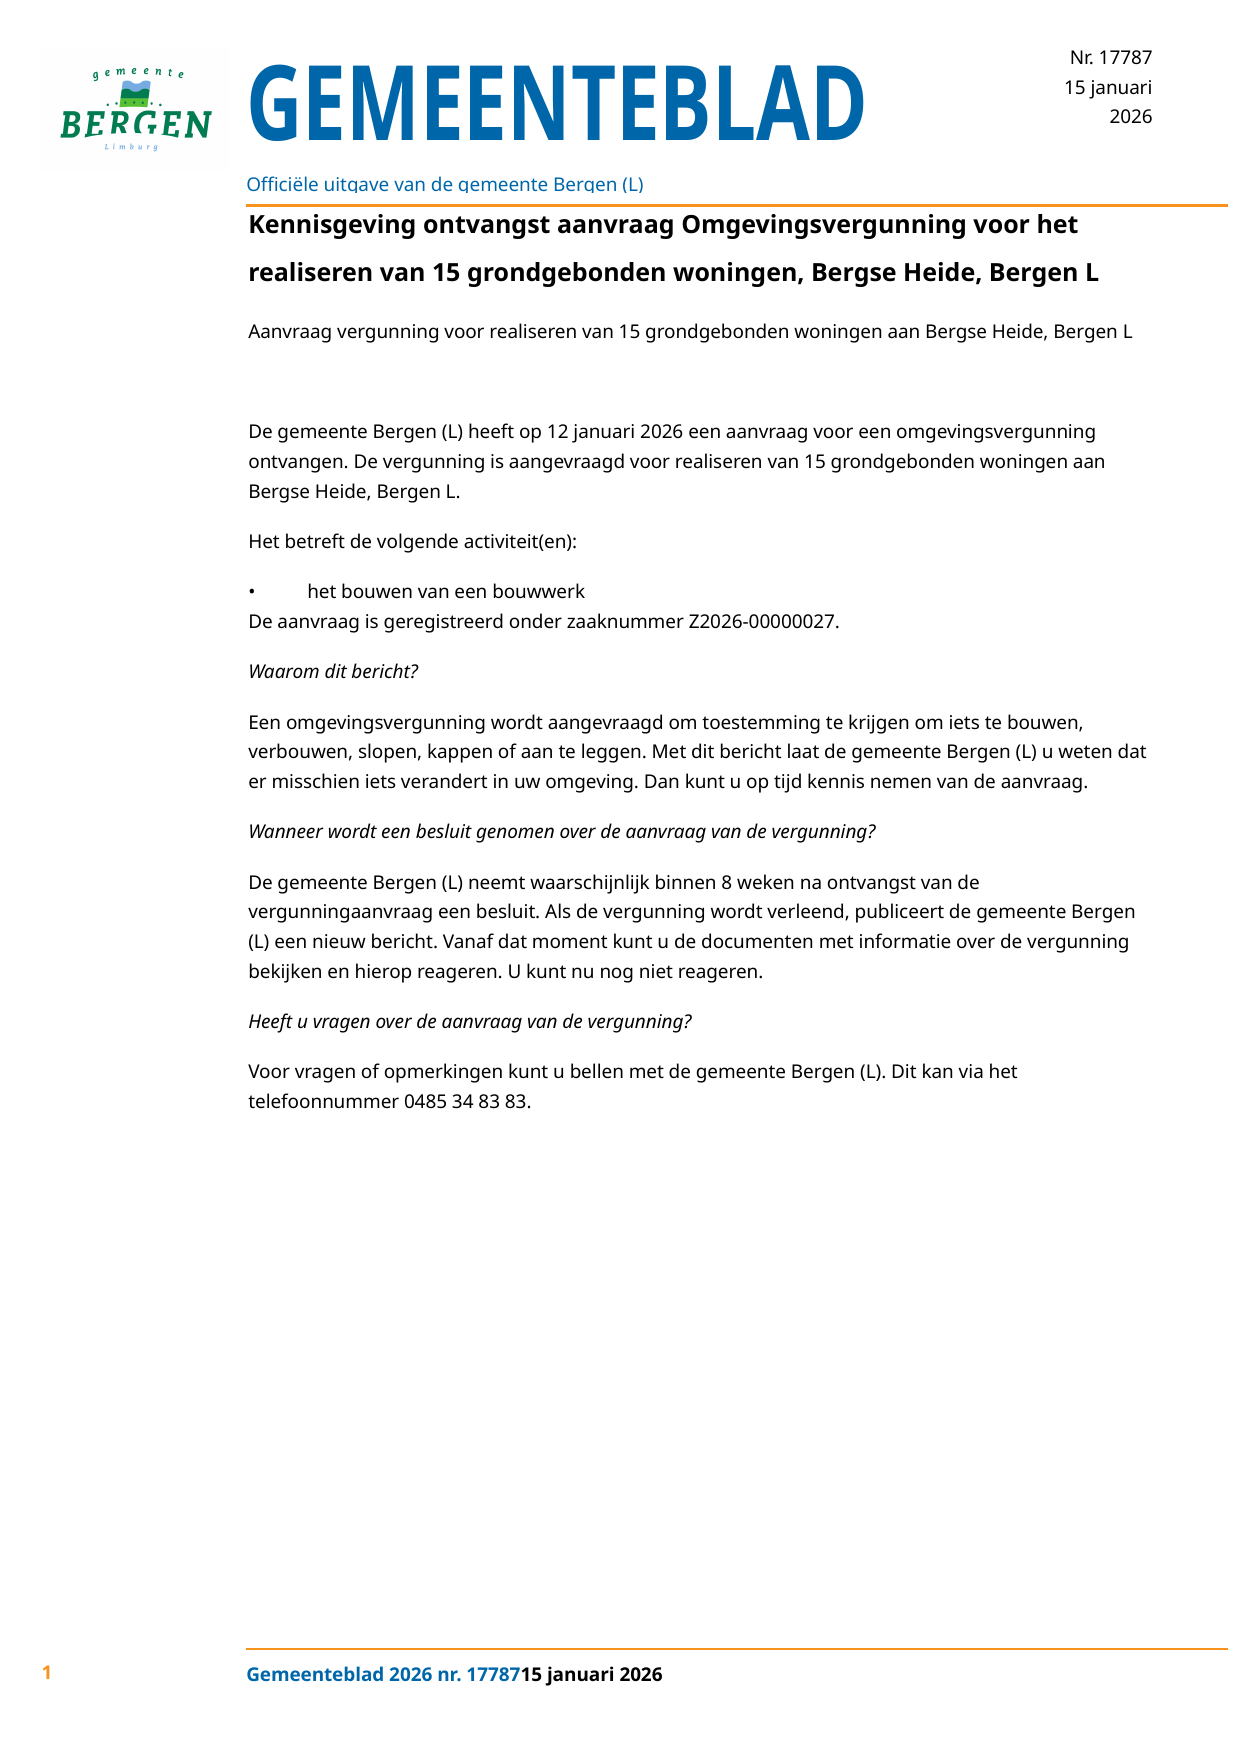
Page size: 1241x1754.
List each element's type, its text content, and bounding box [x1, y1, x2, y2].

text Het betreft de volgende activiteit(en): [248, 528, 1152, 554]
text Kennisgeving ontvangst aanvraag Omgevingsvergunning voor het realiseren van 15 grondgebonden woningen, Bergse Heide, Bergen L [248, 207, 1152, 288]
text Waarom dit bericht? [248, 659, 1152, 684]
text Voor vragen of opmerkingen kunt u bellen met de gemeente Bergen (L). Dit kan via het telefoonnummer 0485 34 83 83. [248, 1059, 1152, 1114]
text De gemeente Bergen (L) neemt waarschijnlijk binnen 8 weken na ontvangst van de vergunningaanvraag een besluit. Als de vergunning wordt verleend, publiceert de gemeente Bergen (L) een nieuw bericht. Vanaf dat moment kunt u de documenten met informatie over de vergunning bekijken en hierop reageren. U kunt nu nog niet reageren. [248, 869, 1152, 984]
text De gemeente Bergen (L) heeft op 12 januari 2026 een aanvraag voor een omgevingsvergunning ontvangen. De vergunning is aangevraagd voor realiseren van 15 grondgebonden woningen aan Bergse Heide, Bergen L. [248, 419, 1152, 504]
text Aanvraag vergunning voor realiseren van 15 grondgebonden woningen aan Bergse Heide, Bergen L [248, 318, 1152, 344]
text Een omgevingsvergunning wordt aangevraagd om toestemming te krijgen om iets te bouwen, verbouwen, slopen, kappen of aan te leggen. Met dit bericht laat de gemeente Bergen (L) u weten dat er misschien iets verandert in uw omgeving. Dan kunt u op tijd kennis nemen van de aanvraag. [248, 709, 1152, 794]
list het bouwen van een bouwwerk [248, 579, 1152, 604]
picture [41, 47, 231, 172]
text Heeft u vragen over de aanvraag van de vergunning? [248, 1008, 1152, 1034]
text Wanneer wordt een besluit genomen over de aanvraag van de vergunning? [248, 819, 1152, 844]
text De aanvraag is geregistreerd onder zaaknummer Z2026-00000027. [248, 608, 1152, 634]
